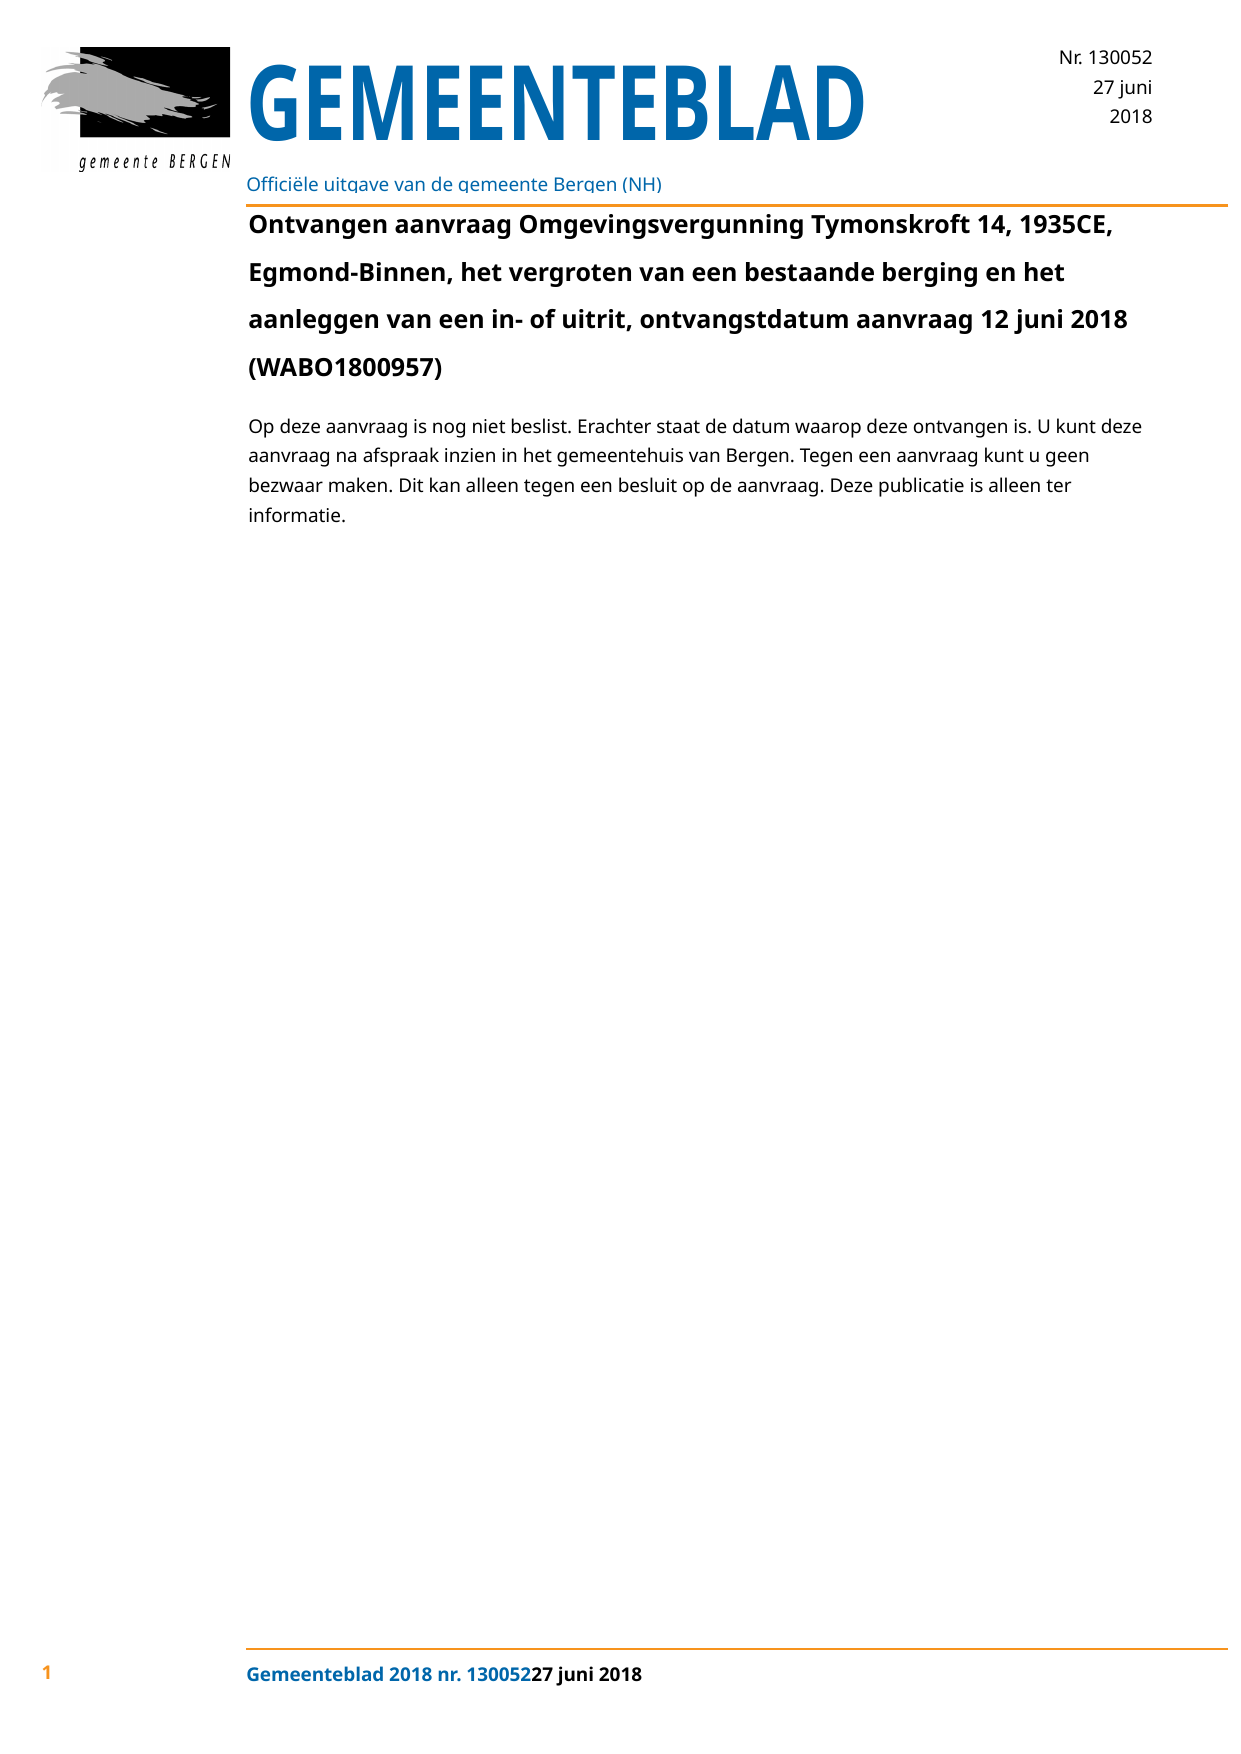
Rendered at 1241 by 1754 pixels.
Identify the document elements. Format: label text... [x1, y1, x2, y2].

text Op deze aanvraag is nog niet beslist. Erachter staat de datum waarop deze ontvangen is. U kunt deze aanvraag na afspraak inzien in het gemeentehuis van Bergen. Tegen een aanvraag kunt u geen bezwaar maken. Dit kan alleen tegen een besluit op de aanvraag. Deze publicatie is alleen ter informatie. [248, 413, 1152, 528]
text Ontvangen aanvraag Omgevingsvergunning Tymonskroft 14, 1935CE, Egmond-Binnen, het vergroten van een bestaande berging en het aanleggen van een in- of uitrit, ontvangstdatum aanvraag 12 juni 2018 (WABO1800957) [248, 207, 1152, 384]
picture [41, 47, 231, 172]
